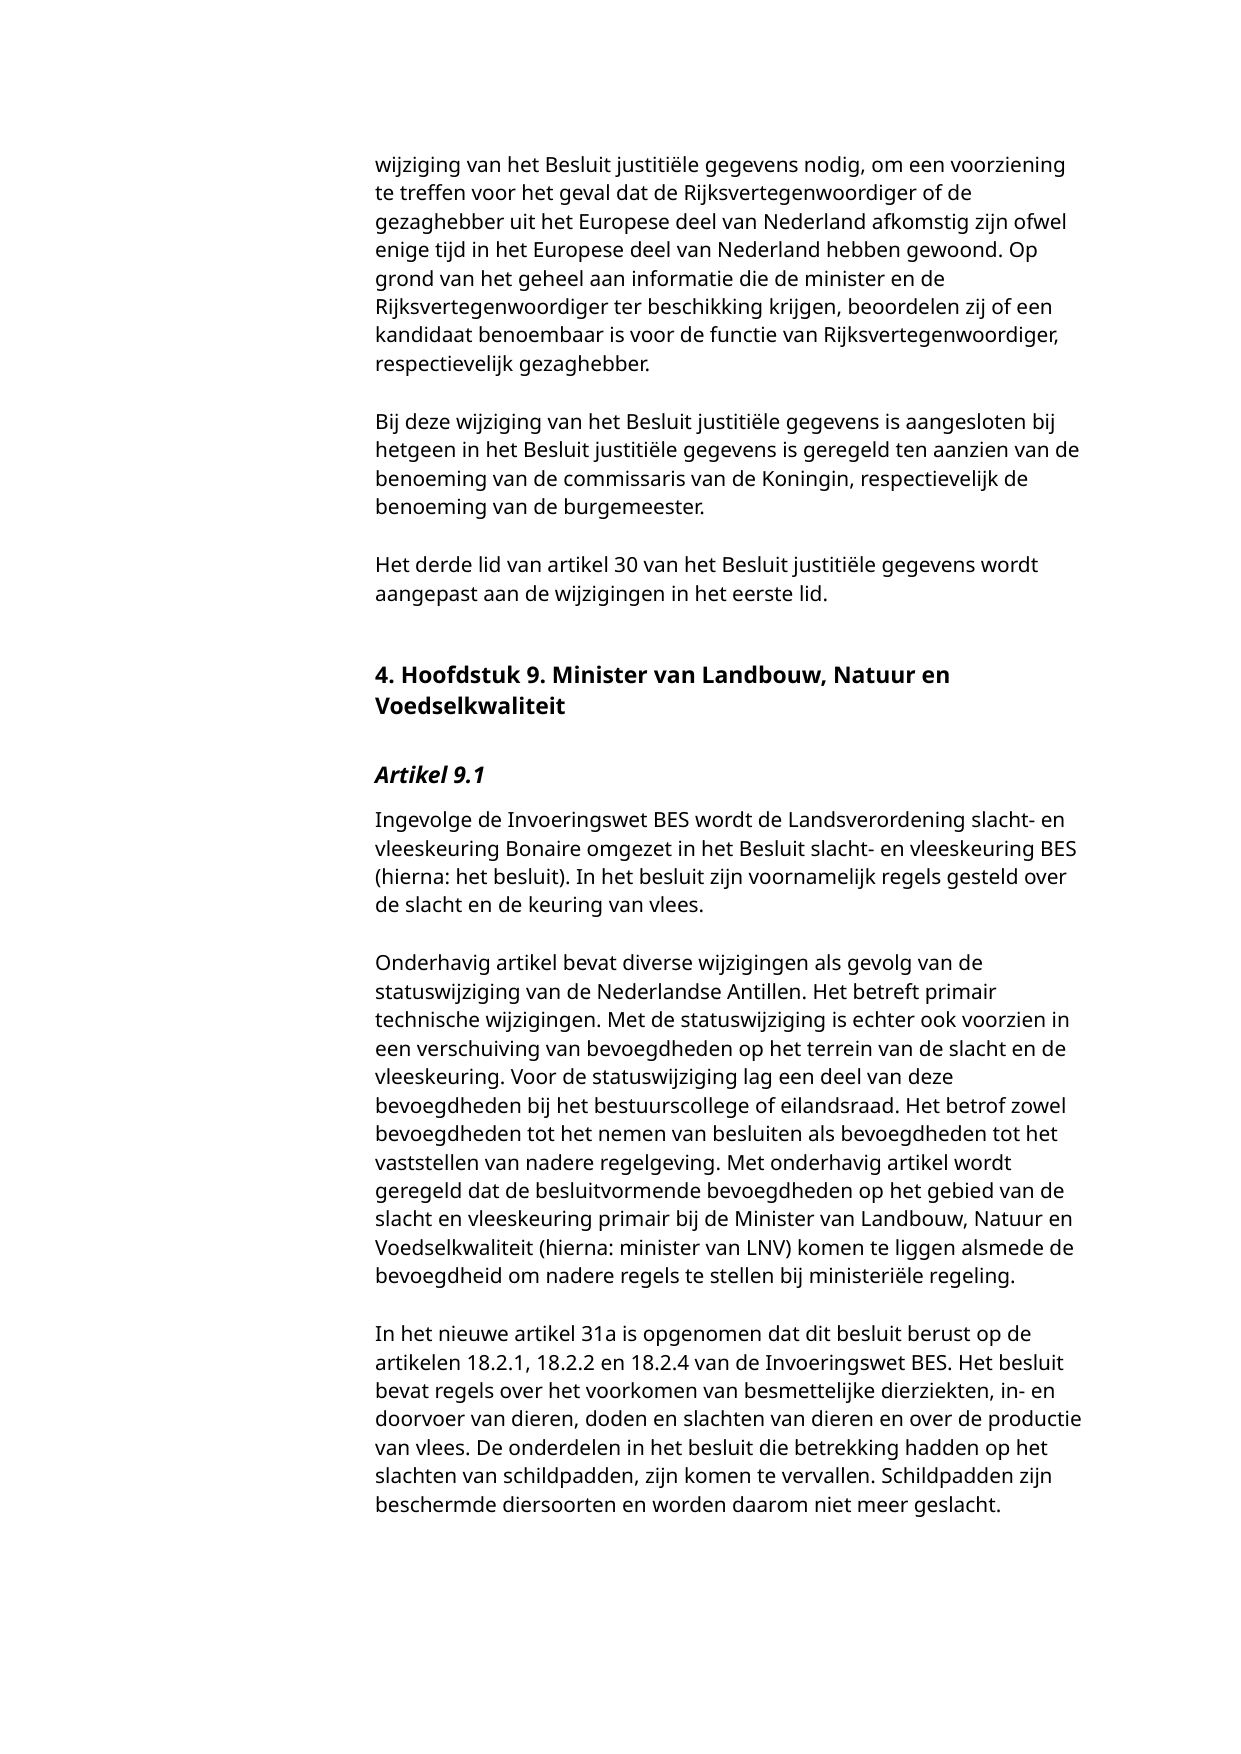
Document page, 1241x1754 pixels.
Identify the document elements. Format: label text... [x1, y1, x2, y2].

text Onderhavig artikel bevat diverse wijzigingen als gevolg van de statuswijziging van de Nederlandse Antillen. Het betreft primair technische wijzigingen. Met de statuswijziging is echter ook voorzien in een verschuiving van bevoegdheden op het terrein van de slacht en de vleeskeuring. Voor de statuswijziging lag een deel van deze bevoegdheden bij het bestuurscollege of eilandsraad. Het betrof zowel bevoegdheden tot het nemen van besluiten als bevoegdheden tot het vaststellen van nadere regelgeving. Met onderhavig artikel wordt geregeld dat de besluitvormende bevoegdheden op het gebied van de slacht en vleeskeuring primair bij de Minister van Landbouw, Natuur en Voedselkwaliteit (hierna: minister van LNV) komen te liggen alsmede de bevoegdheid om nadere regels te stellen bij ministeriële regeling. [375, 948, 1090, 1290]
text Het derde lid van artikel 30 van het Besluit justitiële gegevens wordt aangepast aan de wijzigingen in het eerste lid. [375, 550, 1090, 607]
text wijziging van het Besluit justitiële gegevens nodig, om een voorziening te treffen voor het geval dat de Rijksvertegenwoordiger of de gezaghebber uit het Europese deel van Nederland afkomstig zijn ofwel enige tijd in het Europese deel van Nederland hebben gewoond. Op grond van het geheel aan informatie die de minister en de Rijksvertegenwoordiger ter beschikking krijgen, beoordelen zij of een kandidaat benoembaar is voor de functie van Rijksvertegenwoordiger, respectievelijk gezaghebber. [375, 150, 1090, 377]
text Ingevolge de Invoeringswet BES wordt de Landsverordening slacht- en vleeskeuring Bonaire omgezet in het Besluit slacht- en vleeskeuring BES (hierna: het besluit). In het besluit zijn voornamelijk regels gesteld over de slacht en de keuring van vlees. [375, 805, 1090, 919]
subtitle Artikel 9.1 [375, 759, 1090, 790]
text In het nieuwe artikel 31a is opgenomen dat dit besluit berust op de artikelen 18.2.1, 18.2.2 en 18.2.4 van de Invoeringswet BES. Het besluit bevat regels over het voorkomen van besmettelijke dierziekten, in- en doorvoer van dieren, doden en slachten van dieren en over de productie van vlees. De onderdelen in het besluit die betrekking hadden op het slachten van schildpadden, zijn komen te vervallen. Schildpadden zijn beschermde diersoorten en worden daarom niet meer geslacht. [375, 1319, 1090, 1518]
subtitle 4. Hoofdstuk 9. Minister van Landbouw, Natuur en Voedselkwaliteit [375, 659, 1090, 722]
text Bij deze wijziging van het Besluit justitiële gegevens is aangesloten bij hetgeen in het Besluit justitiële gegevens is geregeld ten aanzien van de benoeming van de commissaris van de Koningin, respectievelijk de benoeming van de burgemeester. [375, 407, 1090, 521]
